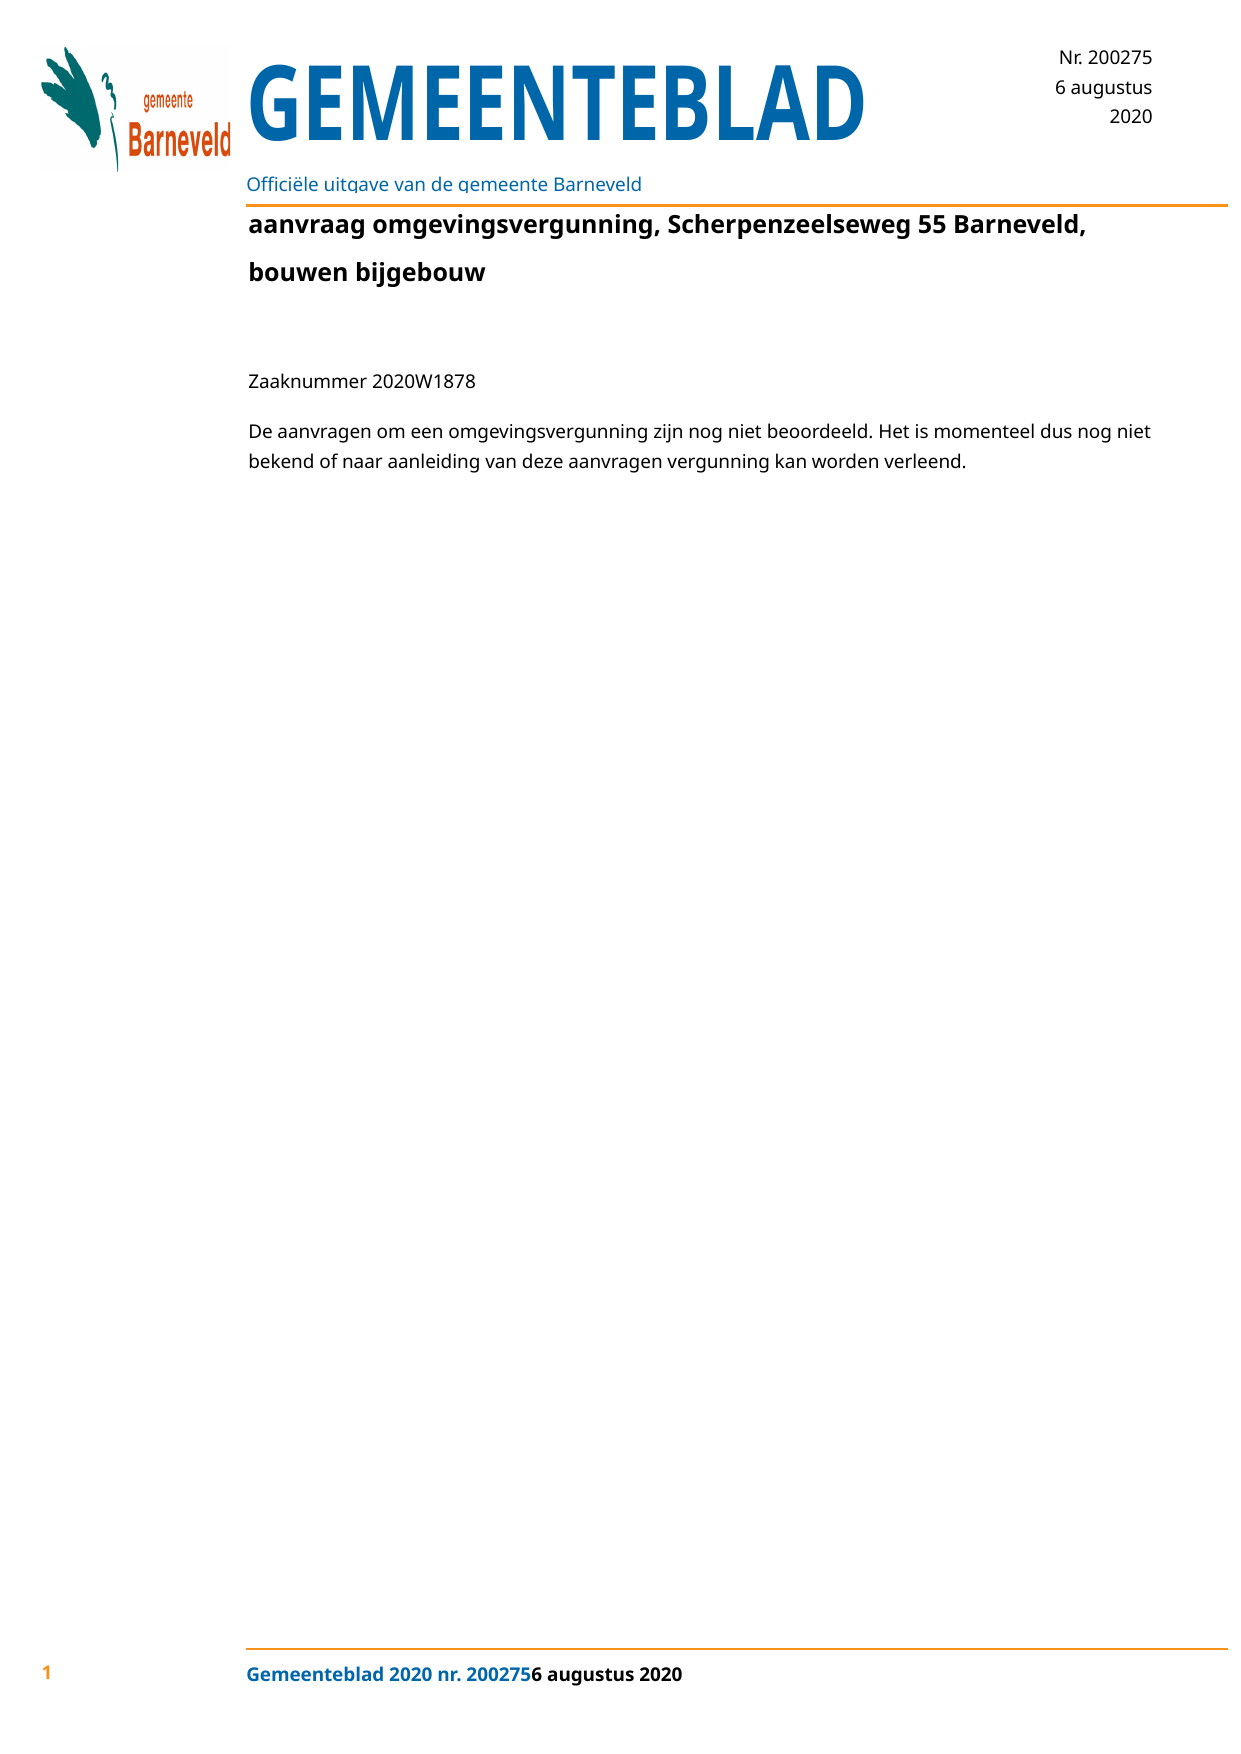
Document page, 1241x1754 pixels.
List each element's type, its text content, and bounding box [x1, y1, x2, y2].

text De aanvragen om een omgevingsvergunning zijn nog niet beoordeeld. Het is momenteel dus nog niet bekend of naar aanleiding van deze aanvragen vergunning kan worden verleend. [248, 419, 1152, 474]
picture [41, 47, 231, 172]
text Zaaknummer 2020W1878 [248, 368, 1152, 394]
text aanvraag omgevingsvergunning, Scherpenzeelseweg 55 Barneveld, bouwen bijgebouw [248, 207, 1152, 288]
